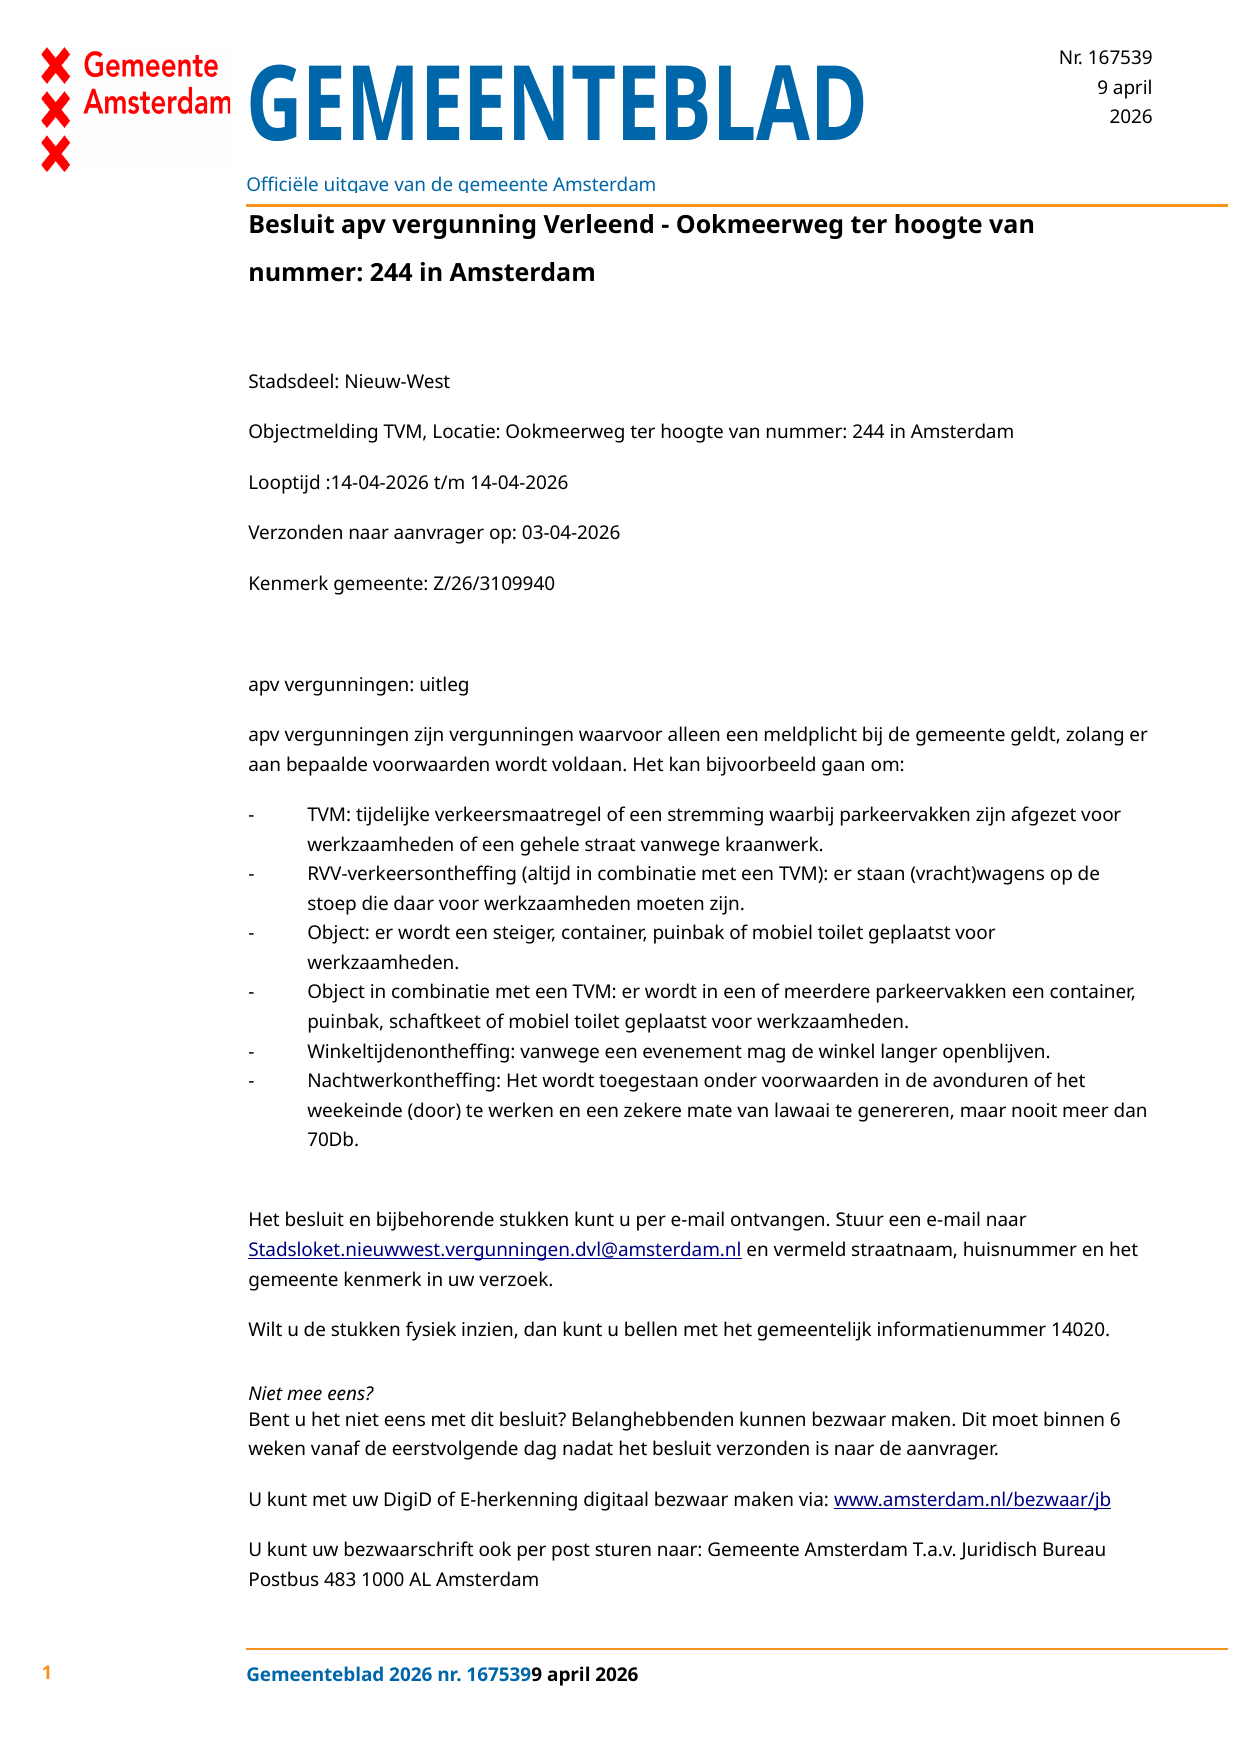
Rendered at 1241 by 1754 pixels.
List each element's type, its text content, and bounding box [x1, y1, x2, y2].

text Niet mee eens? [248, 1380, 1152, 1406]
text apv vergunningen: uitleg [248, 671, 1152, 697]
text Wilt u de stukken fysiek inzien, dan kunt u bellen met het gemeentelijk informatienummer 14020. [248, 1316, 1152, 1342]
text apv vergunningen zijn vergunningen waarvoor alleen een meldplicht bij de gemeente geldt, zolang er aan bepaalde voorwaarden wordt voldaan. Het kan bijvoorbeeld gaan om: [248, 721, 1152, 777]
text Het besluit en bijbehorende stukken kunt u per e-mail ontvangen. Stuur een e-mail naar Stadsloket.nieuwwest.vergunningen.dvl@amsterdam.nl en vermeld straatnaam, huisnummer en het gemeente kenmerk in uw verzoek. [248, 1207, 1152, 1292]
list Object in combinatie met een TVM: er wordt in een of meerdere parkeervakken een container, puinbak, schaftkeet of mobiel toilet geplaatst voor werkzaamheden. [248, 979, 1152, 1034]
text Besluit apv vergunning Verleend - Ookmeerweg ter hoogte van nummer: 244 in Amsterdam [248, 207, 1152, 288]
text Stadsdeel: Nieuw-West [248, 368, 1152, 394]
list TVM: tijdelijke verkeersmaatregel of een stremming waarbij parkeervakken zijn afgezet voor werkzaamheden of een gehele straat vanwege kraanwerk. [248, 801, 1152, 857]
text Objectmelding TVM, Locatie: Ookmeerweg ter hoogte van nummer: 244 in Amsterdam [248, 419, 1152, 444]
picture [41, 47, 231, 172]
list Winkeltijdenontheffing: vanwege een evenement mag de winkel langer openblijven. [248, 1038, 1152, 1064]
text Kenmerk gemeente: Z/26/3109940 [248, 570, 1152, 596]
text Looptijd :14-04-2026 t/m 14-04-2026 [248, 469, 1152, 495]
text Bent u het niet eens met dit besluit? Belanghebbenden kunnen bezwaar maken. Dit moet binnen 6 weken vanaf de eerstvolgende dag nadat het besluit verzonden is naar de aanvrager. [248, 1406, 1152, 1461]
list Object: er wordt een steiger, container, puinbak of mobiel toilet geplaatst voor werkzaamheden. [248, 919, 1152, 975]
text U kunt uw bezwaarschrift ook per post sturen naar: Gemeente Amsterdam T.a.v. Juridisch Bureau Postbus 483 1000 AL Amsterdam [248, 1536, 1152, 1592]
list Nachtwerkontheffing: Het wordt toegestaan onder voorwaarden in de avonduren of het weekeinde (door) te werken en een zekere mate van lawaai te genereren, maar nooit meer dan 70Db. [248, 1067, 1152, 1152]
list RVV-verkeersontheffing (altijd in combinatie met een TVM): er staan (vracht)wagens op de stoep die daar voor werkzaamheden moeten zijn. [248, 860, 1152, 916]
text Verzonden naar aanvrager op: 03-04-2026 [248, 519, 1152, 545]
text U kunt met uw DigiD of E-herkenning digitaal bezwaar maken via: www.amsterdam.nl/bezwaar/jb [248, 1486, 1152, 1512]
